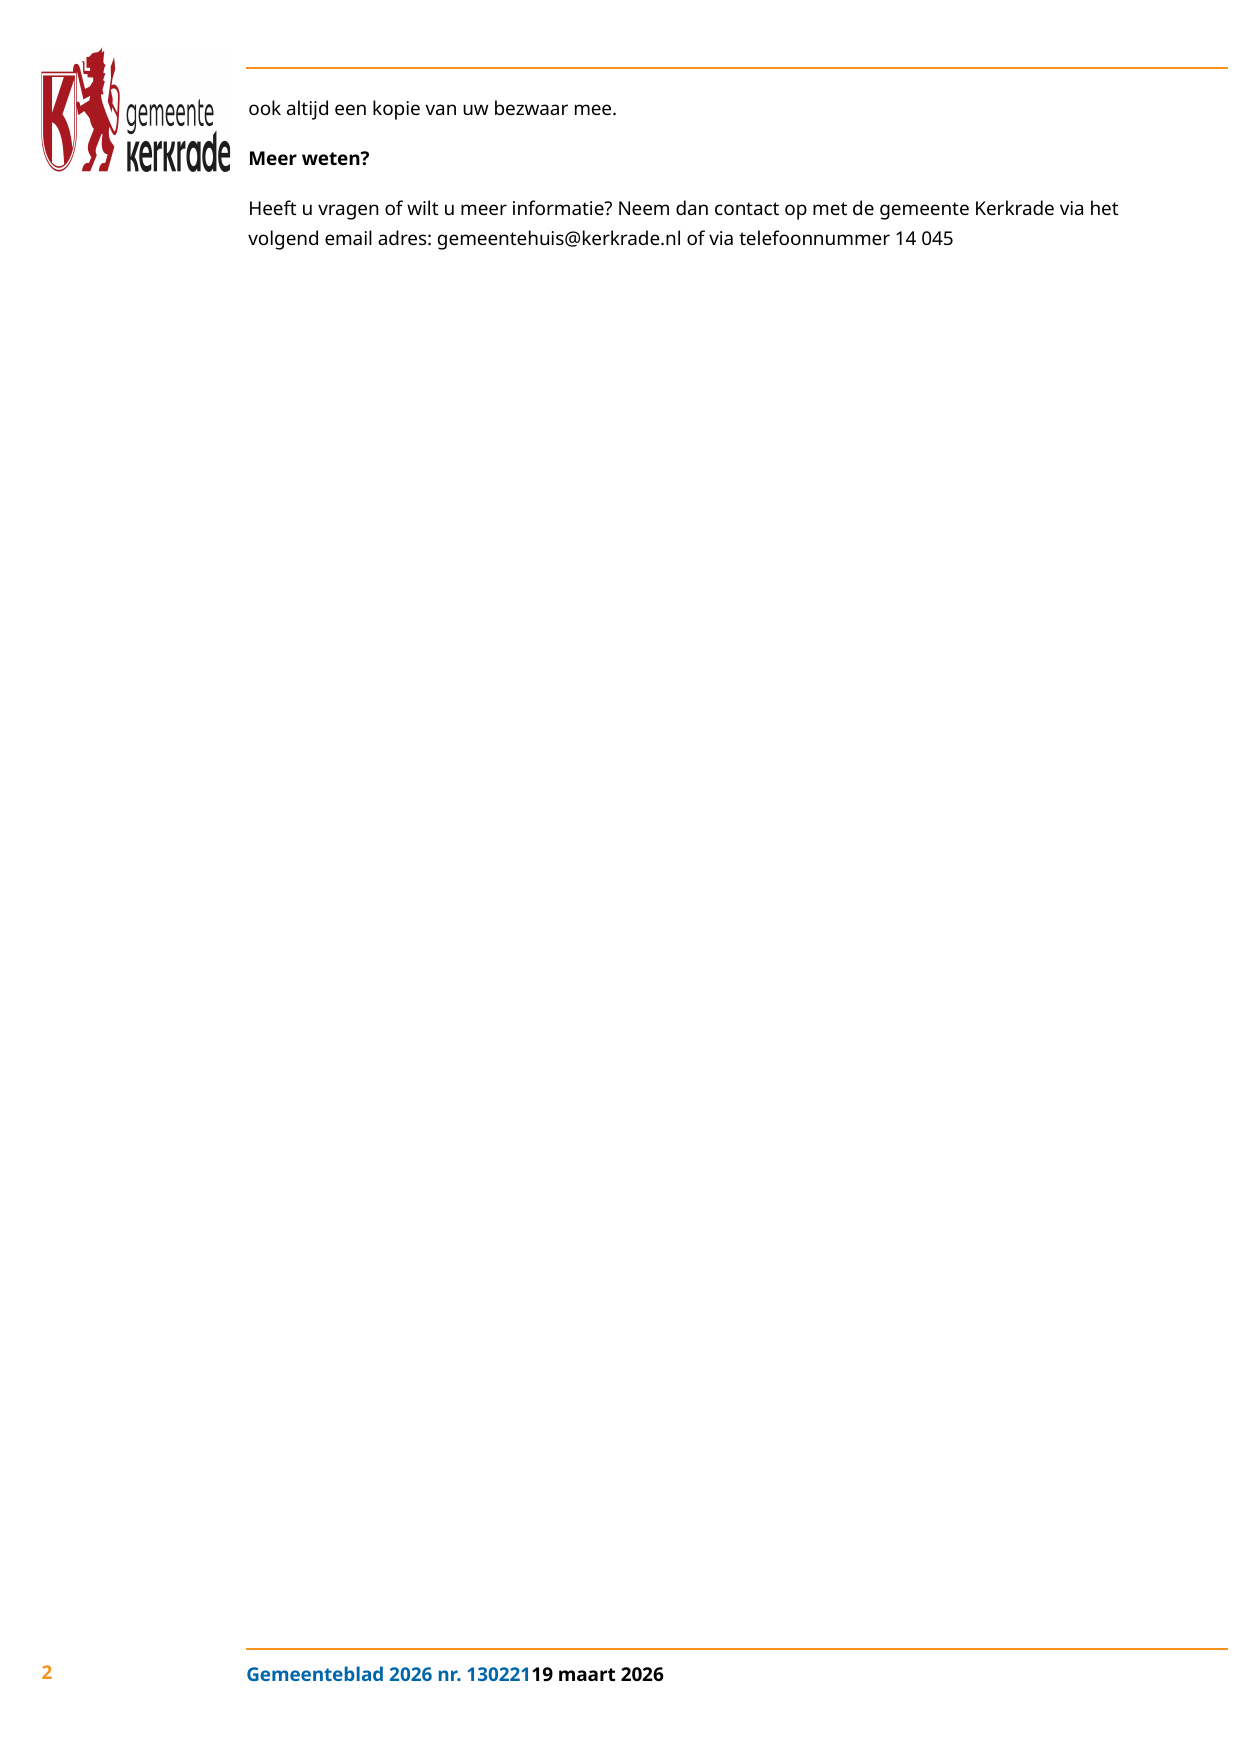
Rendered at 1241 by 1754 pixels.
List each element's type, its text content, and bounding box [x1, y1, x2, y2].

picture [41, 47, 231, 172]
text Meer weten? [248, 145, 1152, 171]
text Heeft u vragen of wilt u meer informatie? Neem dan contact op met de gemeente Kerkrade via het volgend email adres: gemeentehuis@kerkrade.nl of via telefoonnummer 14 045 [248, 196, 1152, 251]
text ook altijd een kopie van uw bezwaar mee. [248, 95, 1152, 121]
